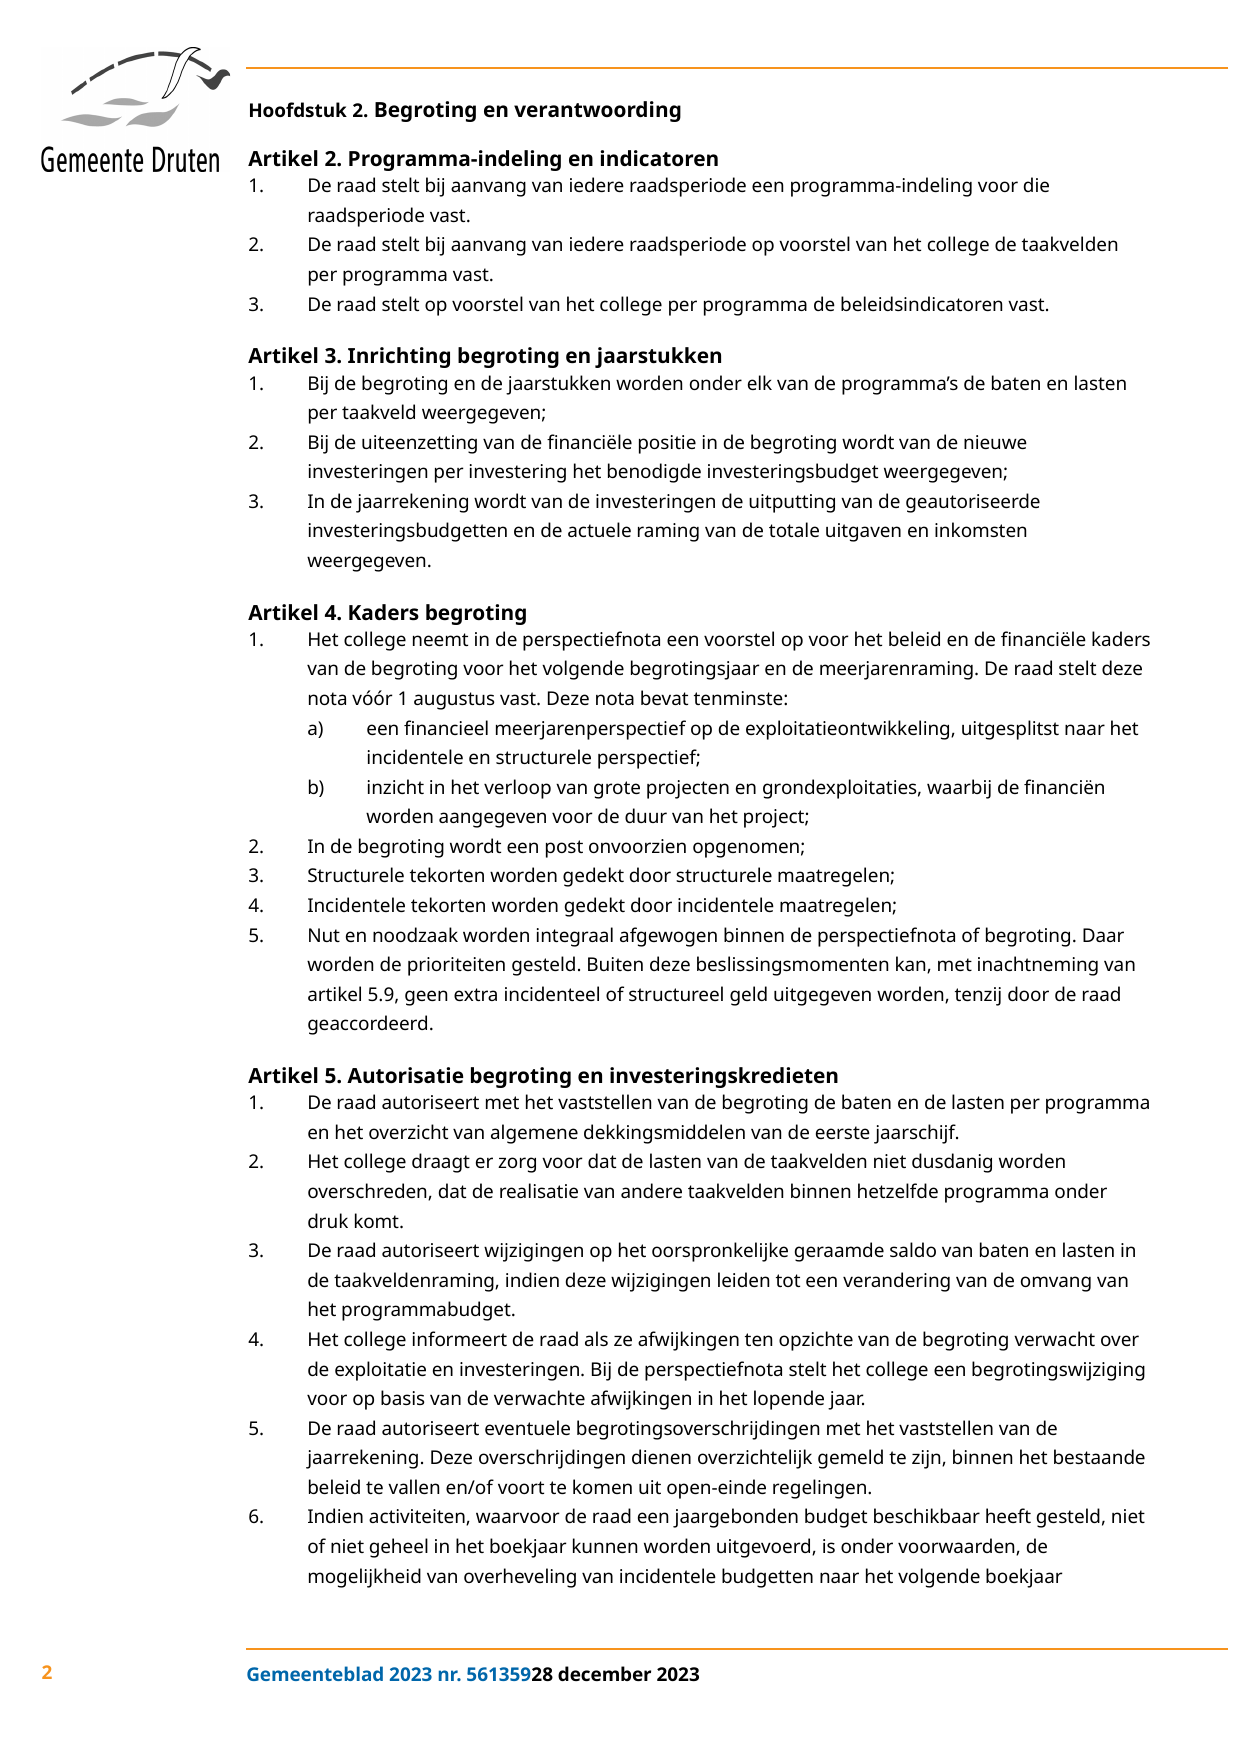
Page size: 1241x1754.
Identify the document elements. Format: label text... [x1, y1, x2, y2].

list Structurele tekorten worden gedekt door structurele maatregelen; [248, 863, 1152, 888]
list een financieel meerjarenperspectief op de exploitatieontwikkeling, uitgesplitst naar het incidentele en structurele perspectief; [307, 715, 1152, 770]
text Artikel 3. Inrichting begroting en jaarstukken [248, 341, 1152, 370]
list Indien activiteiten, waarvoor de raad een jaargebonden budget beschikbaar heeft gesteld, niet of niet geheel in het boekjaar kunnen worden uitgevoerd, is onder voorwaarden, de mogelijkheid van overheveling van incidentele budgetten naar het volgende boekjaar [248, 1504, 1152, 1588]
list Het college neemt in de perspectiefnota een voorstel op voor het beleid en de financiële kaders van de begroting voor het volgende begrotingsjaar en de meerjarenraming. De raad stelt deze nota vóór 1 augustus vast. Deze nota bevat tenminste: [248, 626, 1152, 711]
list De raad autoriseert wijzigingen op het oorspronkelijke geraamde saldo van baten en lasten in de taakveldenraming, indien deze wijzigingen leiden tot een verandering van de omvang van het programmabudget. [248, 1237, 1152, 1322]
list Het college informeert de raad als ze afwijkingen ten opzichte van de begroting verwacht over de exploitatie en investeringen. Bij de perspectiefnota stelt het college een begrotingswijziging voor op basis van de verwachte afwijkingen in het lopende jaar. [248, 1326, 1152, 1411]
list De raad autoriseert eventuele begrotingsoverschrijdingen met het vaststellen van de jaarrekening. Deze overschrijdingen dienen overzichtelijk gemeld te zijn, binnen het bestaande beleid te vallen en/of voort te komen uit open-einde regelingen. [248, 1415, 1152, 1500]
list De raad autoriseert met het vaststellen van de begroting de baten en de lasten per programma en het overzicht van algemene dekkingsmiddelen van de eerste jaarschijf. [248, 1089, 1152, 1145]
list Nut en noodzaak worden integraal afgewogen binnen de perspectiefnota of begroting. Daar worden de prioriteiten gesteld. Buiten deze beslissingsmomenten kan, met inachtneming van artikel 5.9, geen extra incidenteel of structureel geld uitgegeven worden, tenzij door de raad geaccordeerd. [248, 922, 1152, 1036]
list De raad stelt bij aanvang van iedere raadsperiode een programma-indeling voor die raadsperiode vast. [248, 172, 1152, 228]
picture [41, 47, 231, 172]
list inzicht in het verloop van grote projecten en grondexploitaties, waarbij de financiën worden aangegeven voor de duur van het project; [307, 774, 1152, 829]
list Bij de uiteenzetting van de financiële positie in de begroting wordt van de nieuwe investeringen per investering het benodigde investeringsbudget weergegeven; [248, 429, 1152, 484]
list Incidentele tekorten worden gedekt door incidentele maatregelen; [248, 892, 1152, 918]
text Hoofdstuk 2. Begroting en verantwoording [248, 95, 1152, 123]
list Het college draagt er zorg voor dat de lasten van de taakvelden niet dusdanig worden overschreden, dat de realisatie van andere taakvelden binnen hetzelfde programma onder druk komt. [248, 1149, 1152, 1233]
list Bij de begroting en de jaarstukken worden onder elk van de programma’s de baten en lasten per taakveld weergegeven; [248, 370, 1152, 425]
list De raad stelt op voorstel van het college per programma de beleidsindicatoren vast. [248, 291, 1152, 317]
text Artikel 4. Kaders begroting [248, 598, 1152, 626]
list De raad stelt bij aanvang van iedere raadsperiode op voorstel van het college de taakvelden per programma vast. [248, 232, 1152, 287]
text Artikel 5. Autorisatie begroting en investeringskredieten [248, 1061, 1152, 1089]
list In de jaarrekening wordt van de investeringen de uitputting van de geautoriseerde investeringsbudgetten en de actuele raming van de totale uitgaven en inkomsten weergegeven. [248, 488, 1152, 573]
list In de begroting wordt een post onvoorzien opgenomen; [248, 833, 1152, 859]
text Artikel 2. Programma-indeling en indicatoren [248, 144, 1152, 172]
